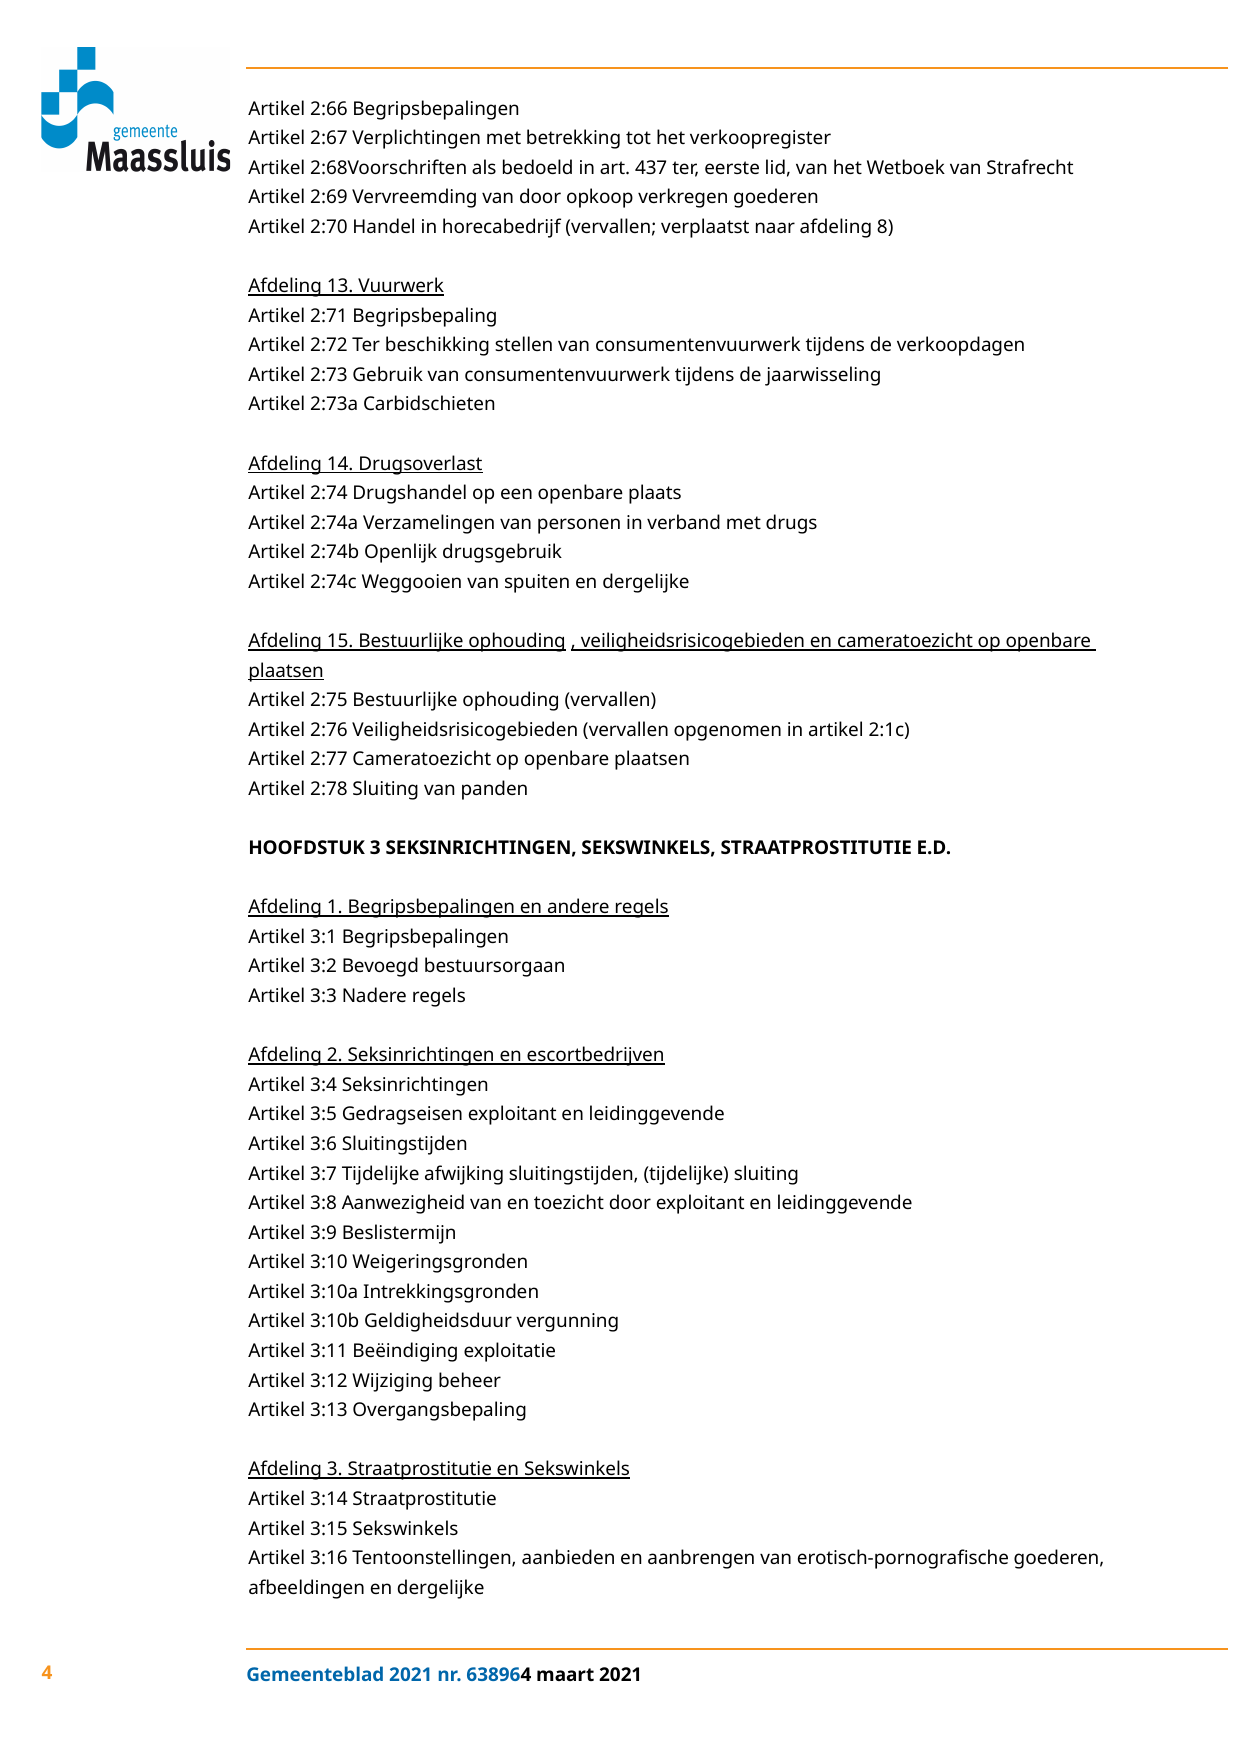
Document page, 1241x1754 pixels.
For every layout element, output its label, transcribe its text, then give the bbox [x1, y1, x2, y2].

text Artikel 3:5 Gedragseisen exploitant en leidinggevende [248, 1101, 1152, 1126]
text Artikel 3:15 Sekswinkels [248, 1515, 1152, 1541]
text Artikel 2:77 Cameratoezicht op openbare plaatsen [248, 746, 1152, 771]
text Artikel 3:8 Aanwezigheid van en toezicht door exploitant en leidinggevende [248, 1189, 1152, 1215]
text Artikel 2:78 Sluiting van panden [248, 775, 1152, 801]
text Artikel 3:7 Tijdelijke afwijking sluitingstijden, (tijdelijke) sluiting [248, 1160, 1152, 1186]
text Artikel 3:10b Geldigheidsduur vergunning [248, 1308, 1152, 1333]
text Artikel 3:12 Wijziging beheer [248, 1367, 1152, 1393]
text Artikel 2:72 Ter beschikking stellen van consumentenvuurwerk tijdens de verkoopdagen [248, 331, 1152, 357]
text Artikel 2:74c Weggooien van spuiten en dergelijke [248, 568, 1152, 594]
text Artikel 2:74b Openlijk drugsgebruik [248, 538, 1152, 564]
text Afdeling 13. Vuurwerk [248, 272, 1152, 298]
text Artikel 2:67 Verplichtingen met betrekking tot het verkoopregister [248, 124, 1152, 150]
text Afdeling 2. Seksinrichtingen en escortbedrijven [248, 1041, 1152, 1067]
text Artikel 3:1 Begripsbepalingen [248, 923, 1152, 949]
picture [41, 47, 77, 92]
text Artikel 3:6 Sluitingstijden [248, 1130, 1152, 1156]
text Artikel 2:74 Drugshandel op een openbare plaats [248, 479, 1152, 505]
text Artikel 2:68Voorschriften als bedoeld in art. 437 ter, eerste lid, van het Wetboek van Strafrecht [248, 154, 1152, 180]
text Artikel 2:66 Begripsbepalingen [248, 95, 1152, 121]
text Artikel 2:73a Carbidschieten [248, 391, 1152, 416]
text Artikel 2:73 Gebruik van consumentenvuurwerk tijdens de jaarwisseling [248, 361, 1152, 387]
text Afdeling 14. Drugsoverlast [248, 450, 1152, 476]
text Artikel 2:69 Vervreemding van door opkoop verkregen goederen [248, 183, 1152, 209]
text Artikel 3:16 Tentoonstellingen, aanbieden en aanbrengen van erotisch-pornografische goederen, afbeeldingen en dergelijke [248, 1544, 1152, 1600]
text Artikel 2:75 Bestuurlijke ophouding (vervallen) [248, 686, 1152, 712]
text HOOFDSTUK 3 SEKSINRICHTINGEN, SEKSWINKELS, STRAATPROSTITUTIE E.D. [248, 834, 1152, 860]
text Artikel 3:9 Beslistermijn [248, 1219, 1152, 1245]
text Artikel 3:11 Beëindiging exploitatie [248, 1337, 1152, 1363]
text Afdeling 15. Bestuurlijke ophouding , veiligheidsrisicogebieden en cameratoezicht op openbare plaatsen [248, 627, 1152, 683]
text Artikel 3:3 Nadere regels [248, 982, 1152, 1008]
text Artikel 3:10a Intrekkingsgronden [248, 1278, 1152, 1304]
text Artikel 2:71 Begripsbepaling [248, 302, 1152, 328]
text Artikel 2:76 Veiligheidsrisicogebieden (vervallen opgenomen in artikel 2:1c) [248, 716, 1152, 742]
text Afdeling 3. Straatprostitutie en Sekswinkels [248, 1456, 1152, 1481]
text Afdeling 1. Begripsbepalingen en andere regels [248, 893, 1152, 919]
text Artikel 2:70 Handel in horecabedrijf (vervallen; verplaatst naar afdeling 8) [248, 213, 1152, 239]
text Artikel 3:10 Weigeringsgronden [248, 1248, 1152, 1274]
text Artikel 3:2 Bevoegd bestuursorgaan [248, 953, 1152, 978]
picture [41, 47, 231, 172]
text Artikel 3:14 Straatprostitutie [248, 1485, 1152, 1511]
text Artikel 3:13 Overgangsbepaling [248, 1396, 1152, 1422]
text Artikel 2:74a Verzamelingen van personen in verband met drugs [248, 509, 1152, 535]
text Artikel 3:4 Seksinrichtingen [248, 1071, 1152, 1097]
